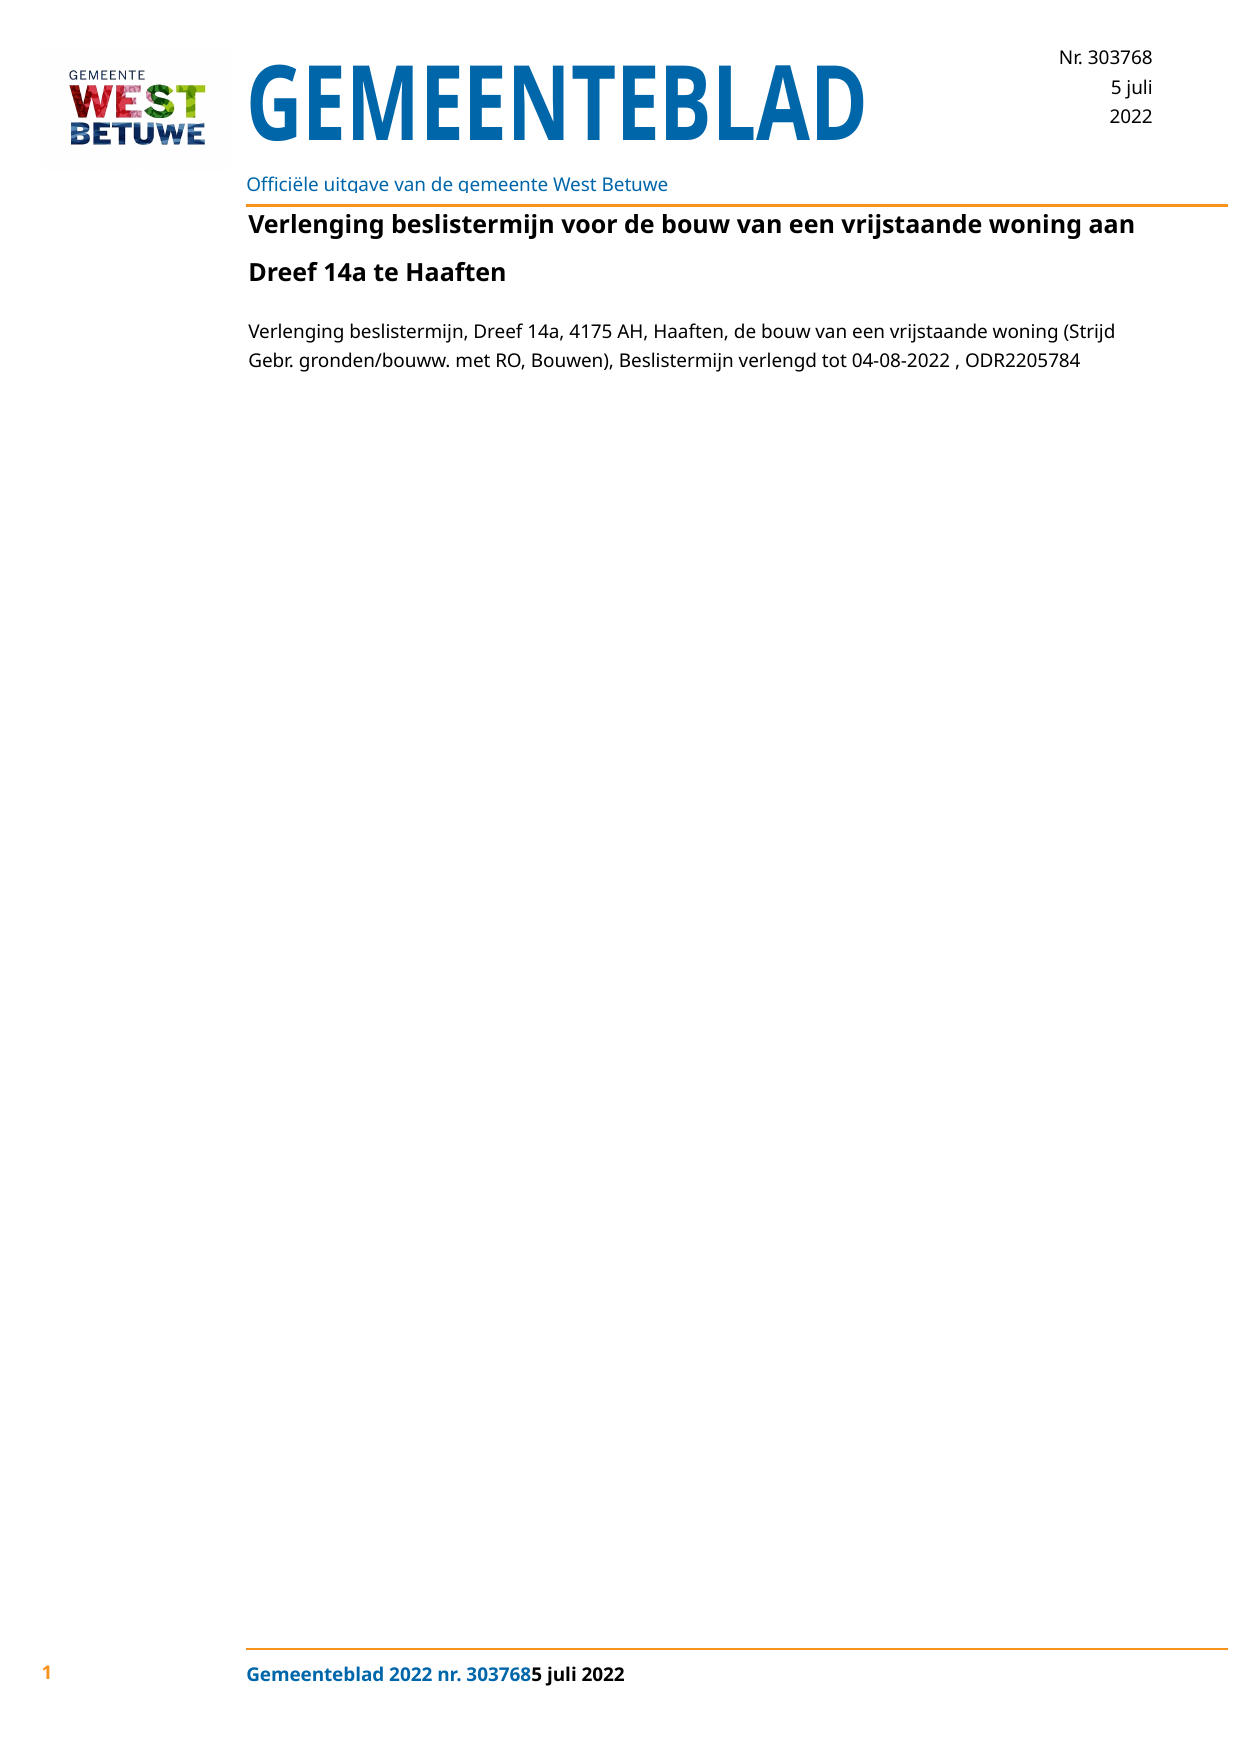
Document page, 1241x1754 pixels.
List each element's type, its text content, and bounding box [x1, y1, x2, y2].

text Verlenging beslistermijn, Dreef 14a, 4175 AH, Haaften, de bouw van een vrijstaande woning (Strijd Gebr. gronden/bouww. met RO, Bouwen), Beslistermijn verlengd tot 04-08-2022 , ODR2205784 [248, 318, 1152, 373]
picture [41, 47, 231, 172]
text Verlenging beslistermijn voor de bouw van een vrijstaande woning aan Dreef 14a te Haaften [248, 207, 1152, 288]
